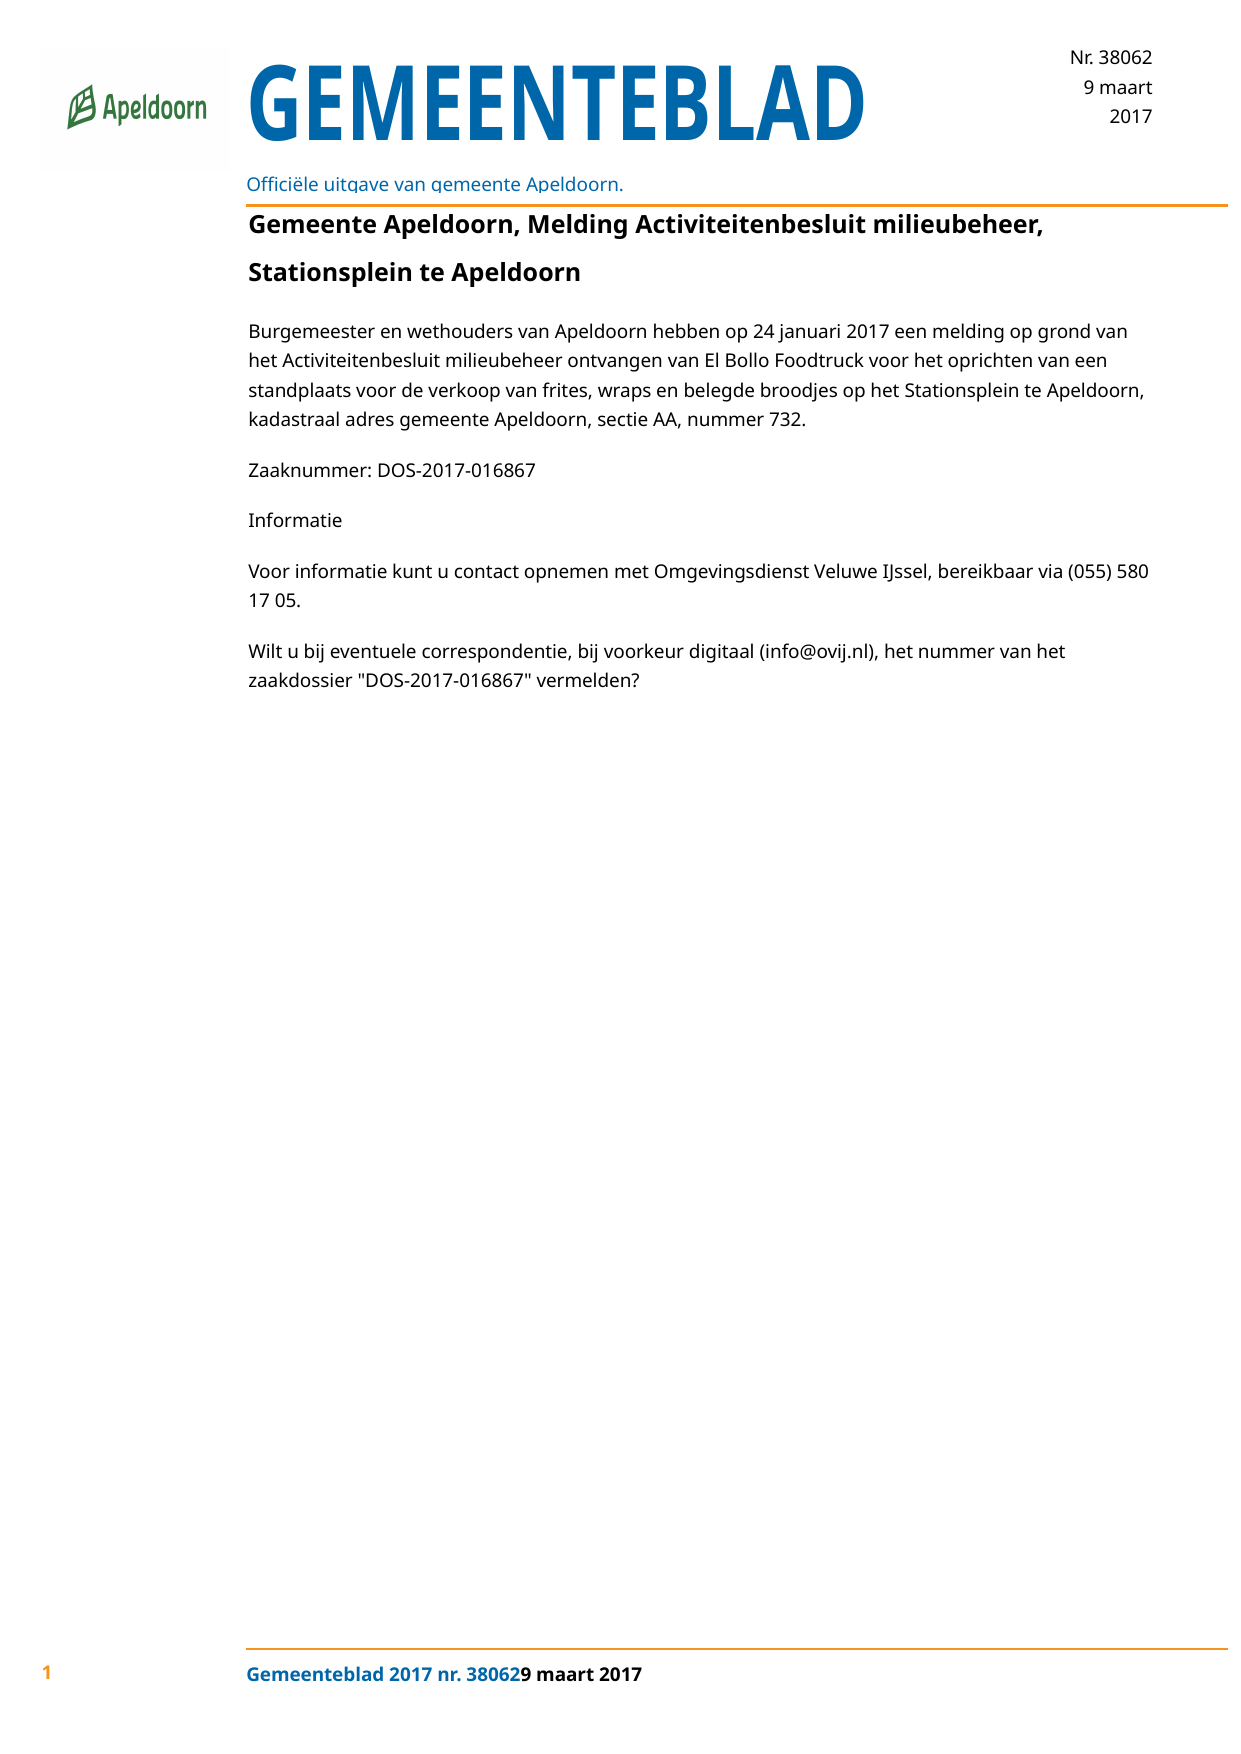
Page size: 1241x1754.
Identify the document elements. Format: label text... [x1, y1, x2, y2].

text Gemeente Apeldoorn, Melding Activiteitenbesluit milieubeheer, Stationsplein te Apeldoorn [248, 207, 1152, 288]
text Voor informatie kunt u contact opnemen met Omgevingsdienst Veluwe IJssel, bereikbaar via (055) 580 17 05. [248, 558, 1152, 613]
picture [41, 47, 231, 172]
text Burgemeester en wethouders van Apeldoorn hebben op 24 januari 2017 een melding op grond van het Activiteitenbesluit milieubeheer ontvangen van El Bollo Foodtruck voor het oprichten van een standplaats voor de verkoop van frites, wraps en belegde broodjes op het Stationsplein te Apeldoorn, kadastraal adres gemeente Apeldoorn, sectie AA, nummer 732. [248, 318, 1152, 432]
text Wilt u bij eventuele correspondentie, bij voorkeur digitaal (info@ovij.nl), het nummer van het zaakdossier "DOS-2017-016867" vermelden? [248, 638, 1152, 693]
text Informatie [248, 507, 1152, 533]
text Zaaknummer: DOS-2017-016867 [248, 457, 1152, 483]
